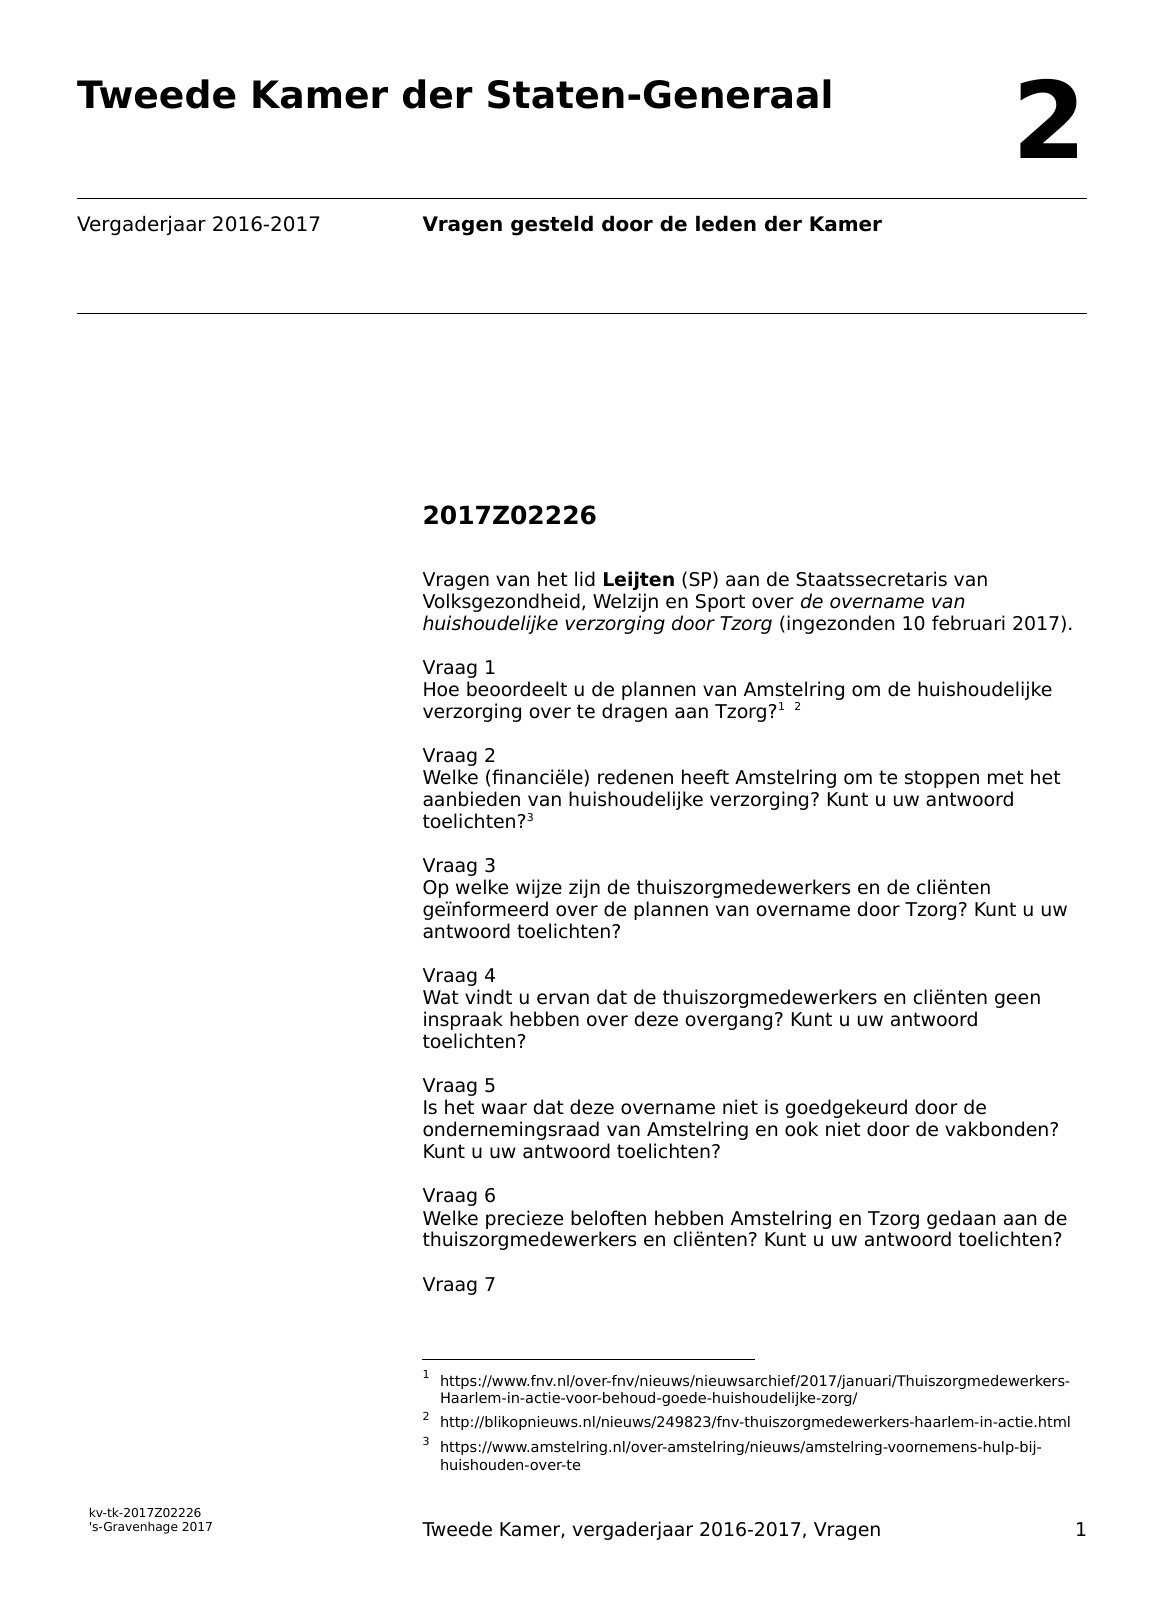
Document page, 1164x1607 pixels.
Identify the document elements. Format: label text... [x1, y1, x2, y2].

text http://blikopnieuws.nl/nieuws/249823/fnv-thuiszorgmedewerkers-haarlem-in-actie.html [422, 1410, 1087, 1432]
text Welke precieze beloften hebben Amstelring en Tzorg gedaan aan de thuiszorgmedewerkers en cliënten? Kunt u uw antwoord toelichten? [422, 1207, 1087, 1251]
text Vraag 4 [422, 965, 1087, 987]
text kv-tk-2017Z02226 [88, 1506, 323, 1520]
text 's-Gravenhage 2017 [88, 1520, 323, 1534]
text Vraag 2 [422, 745, 1087, 767]
text 2017Z02226 [422, 501, 1087, 531]
table_cell Vergaderjaar 2016-2017 [77, 199, 422, 313]
text Vraag 7 [422, 1273, 1087, 1296]
table_header Tweede Kamer der Staten-Generaal [77, 59, 886, 198]
text Welke (financiële) redenen heeft Amstelring om te stoppen met het aanbieden van huishoudelijke verzorging? Kunt u uw antwoord toelichten? [422, 767, 1087, 833]
text Wat vindt u ervan dat de thuiszorgmedewerkers en cliënten geen inspraak hebben over deze overgang? Kunt u uw antwoord toelichten? [422, 987, 1087, 1053]
text Hoe beoordeelt u de plannen van Amstelring om de huishoudelijke verzorging over te dragen aan Tzorg? [422, 679, 1087, 723]
text Vraag 5 [422, 1075, 1087, 1097]
text https://www.fnv.nl/over-fnv/nieuws/nieuwsarchief/2017/januari/Thuiszorgmedewerkers-Haarlem-in-actie-voor-behoud-goede-huishoudelijke-zorg/ [422, 1368, 1087, 1407]
table_header 2 [886, 59, 1087, 198]
text https://www.amstelring.nl/over-amstelring/nieuws/amstelring-voornemens-hulp-bij-huishouden-over-te [422, 1435, 1087, 1474]
text Vraag 1 [422, 657, 1087, 679]
text Vraag 3 [422, 855, 1087, 877]
text Op welke wijze zijn de thuiszorgmedewerkers en de cliënten geïnformeerd over de plannen van overname door Tzorg? Kunt u uw antwoord toelichten? [422, 877, 1087, 943]
table_cell Vragen gesteld door de leden der Kamer [422, 199, 1087, 313]
text Vraag 6 [422, 1185, 1087, 1207]
text Is het waar dat deze overname niet is goedgekeurd door de ondernemingsraad van Amstelring en ook niet door de vakbonden? Kunt u uw antwoord toelichten? [422, 1097, 1087, 1163]
text Vragen van het lid Leijten (SP) aan de Staatssecretaris van Volksgezondheid, Welzijn en Sport over de overname van huishoudelijke verzorging door Tzorg (ingezonden 10 februari 2017). [422, 569, 1087, 635]
